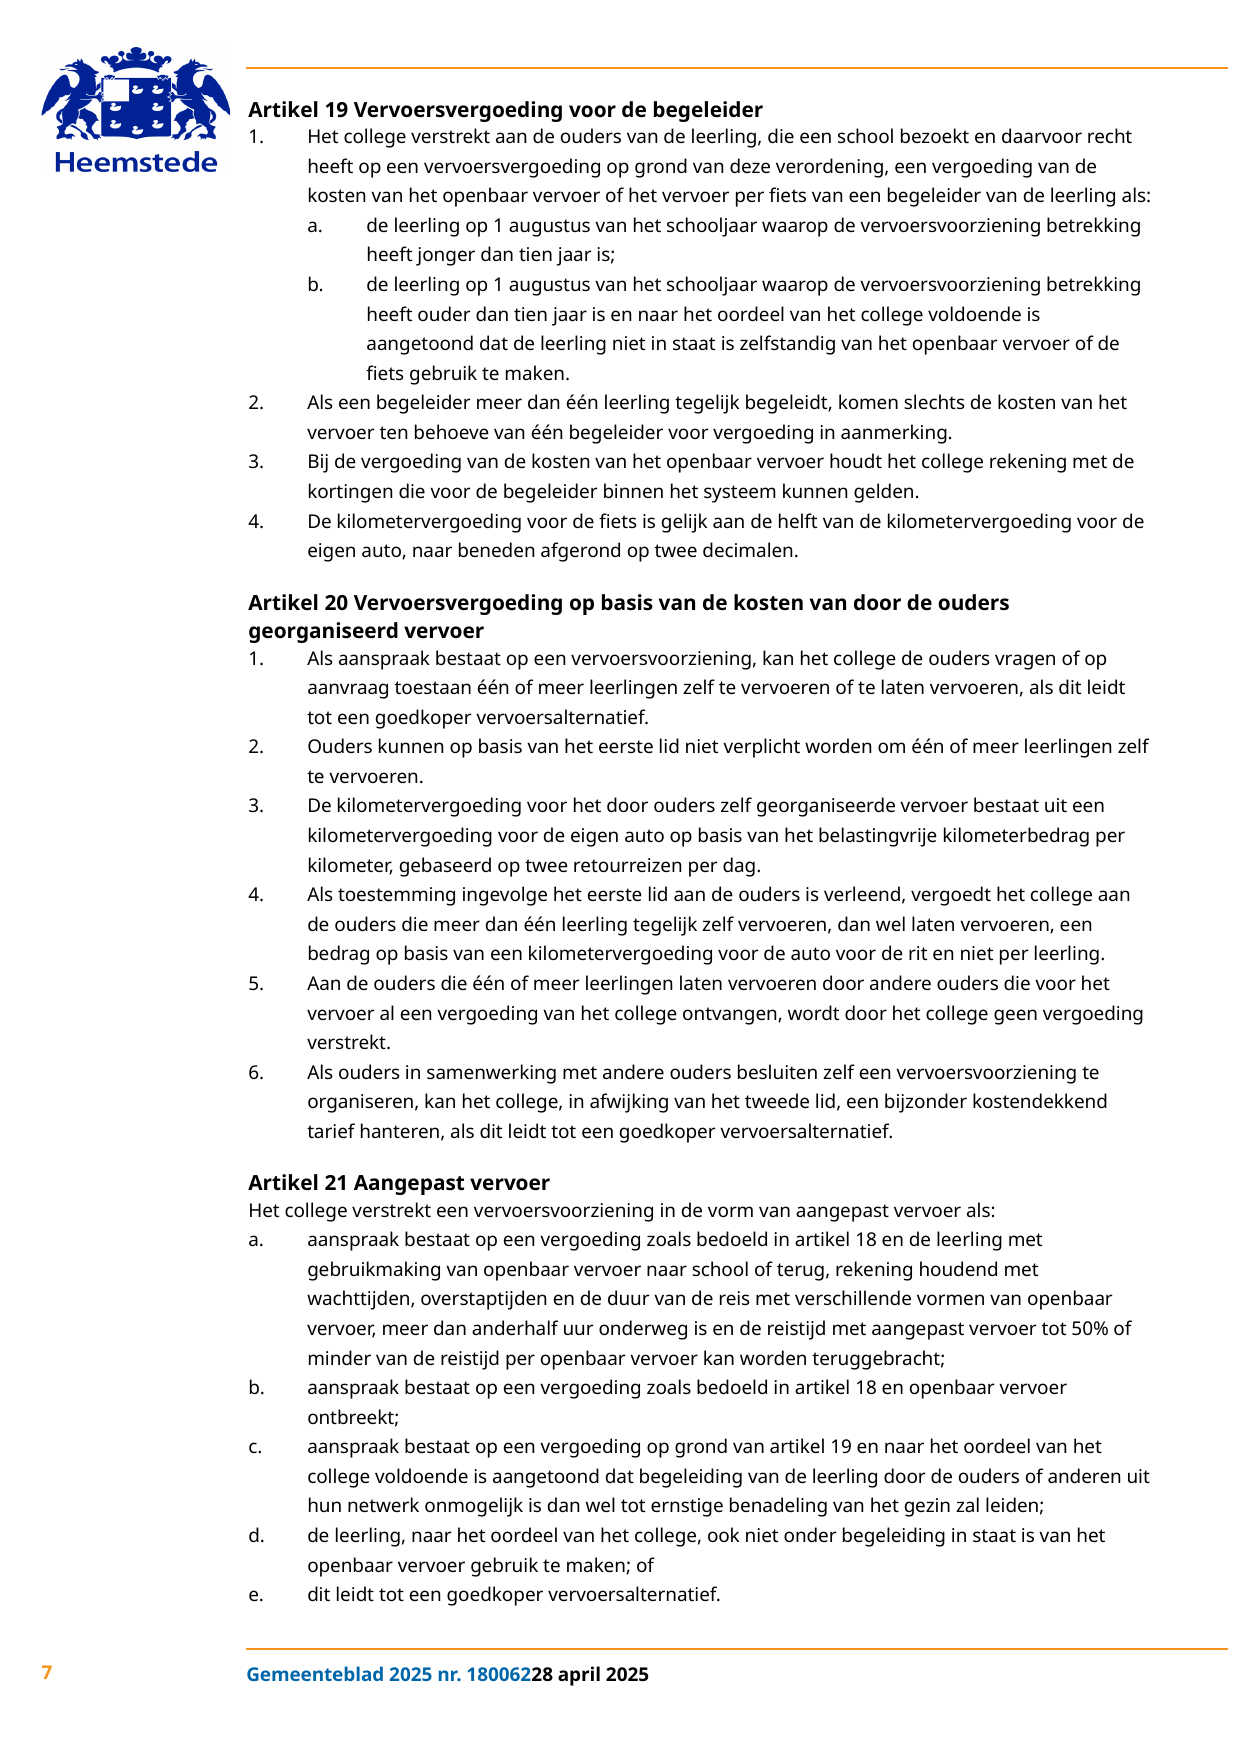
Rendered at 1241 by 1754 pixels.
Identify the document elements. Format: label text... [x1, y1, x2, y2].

list Als toestemming ingevolge het eerste lid aan de ouders is verleend, vergoedt het college aan de ouders die meer dan één leerling tegelijk zelf vervoeren, dan wel laten vervoeren, een bedrag op basis van een kilometervergoeding voor de auto voor de rit en niet per leerling. [248, 881, 1152, 966]
list Als ouders in samenwerking met andere ouders besluiten zelf een vervoersvoorziening te organiseren, kan het college, in afwijking van het tweede lid, een bijzonder kostendekkend tarief hanteren, als dit leidt tot een goedkoper vervoersalternatief. [248, 1059, 1152, 1144]
list De kilometervergoeding voor de fiets is gelijk aan de helft van de kilometervergoeding voor de eigen auto, naar beneden afgerond op twee decimalen. [248, 508, 1152, 563]
list de leerling op 1 augustus van het schooljaar waarop de vervoersvoorziening betrekking heeft ouder dan tien jaar is en naar het oordeel van het college voldoende is aangetoond dat de leerling niet in staat is zelfstandig van het openbaar vervoer of de fiets gebruik te maken. [307, 271, 1152, 386]
list aanspraak bestaat op een vergoeding op grond van artikel 19 en naar het oordeel van het college voldoende is aangetoond dat begeleiding van de leerling door de ouders of anderen uit hun netwerk onmogelijk is dan wel tot ernstige benadeling van het gezin zal leiden; [248, 1433, 1152, 1518]
list De kilometervergoeding voor het door ouders zelf georganiseerde vervoer bestaat uit een kilometervergoeding voor de eigen auto op basis van het belastingvrije kilometerbedrag per kilometer, gebaseerd op twee retourreizen per dag. [248, 793, 1152, 877]
list Bij de vergoeding van de kosten van het openbaar vervoer houdt het college rekening met de kortingen die voor de begeleider binnen het systeem kunnen gelden. [248, 449, 1152, 504]
list Als een begeleider meer dan één leerling tegelijk begeleidt, komen slechts de kosten van het vervoer ten behoeve van één begeleider voor vergoeding in aanmerking. [248, 389, 1152, 445]
list Aan de ouders die één of meer leerlingen laten vervoeren door andere ouders die voor het vervoer al een vergoeding van het college ontvangen, wordt door het college geen vergoeding verstrekt. [248, 970, 1152, 1055]
picture [41, 47, 231, 172]
list aanspraak bestaat op een vergoeding zoals bedoeld in artikel 18 en openbaar vervoer ontbreekt; [248, 1374, 1152, 1430]
list Ouders kunnen op basis van het eerste lid niet verplicht worden om één of meer leerlingen zelf te vervoeren. [248, 733, 1152, 789]
text Artikel 21 Aangepast vervoer [248, 1168, 1152, 1197]
text Artikel 19 Vervoersvergoeding voor de begeleider [248, 95, 1152, 123]
list aanspraak bestaat op een vergoeding zoals bedoeld in artikel 18 en de leerling met gebruikmaking van openbaar vervoer naar school of terug, rekening houdend met wachttijden, overstaptijden en de duur van de reis met verschillende vormen van openbaar vervoer, meer dan anderhalf uur onderweg is en de reistijd met aangepast vervoer tot 50% of minder van de reistijd per openbaar vervoer kan worden teruggebracht; [248, 1226, 1152, 1371]
list de leerling op 1 augustus van het schooljaar waarop de vervoersvoorziening betrekking heeft jonger dan tien jaar is; [307, 212, 1152, 267]
list Als aanspraak bestaat op een vervoersvoorziening, kan het college de ouders vragen of op aanvraag toestaan één of meer leerlingen zelf te vervoeren of te laten vervoeren, als dit leidt tot een goedkoper vervoersalternatief. [248, 645, 1152, 729]
list de leerling, naar het oordeel van het college, ook niet onder begeleiding in staat is van het openbaar vervoer gebruik te maken; of [248, 1522, 1152, 1578]
text Artikel 20 Vervoersvergoeding op basis van de kosten van door de ouders georganiseerd vervoer [248, 588, 1152, 645]
list dit leidt tot een goedkoper vervoersalternatief. [248, 1581, 1152, 1607]
text Het college verstrekt een vervoersvoorziening in de vorm van aangepast vervoer als: [248, 1197, 1152, 1223]
list Het college verstrekt aan de ouders van de leerling, die een school bezoekt en daarvoor recht heeft op een vervoersvergoeding op grond van deze verordening, een vergoeding van de kosten van het openbaar vervoer of het vervoer per fiets van een begeleider van de leerling als: [248, 123, 1152, 208]
